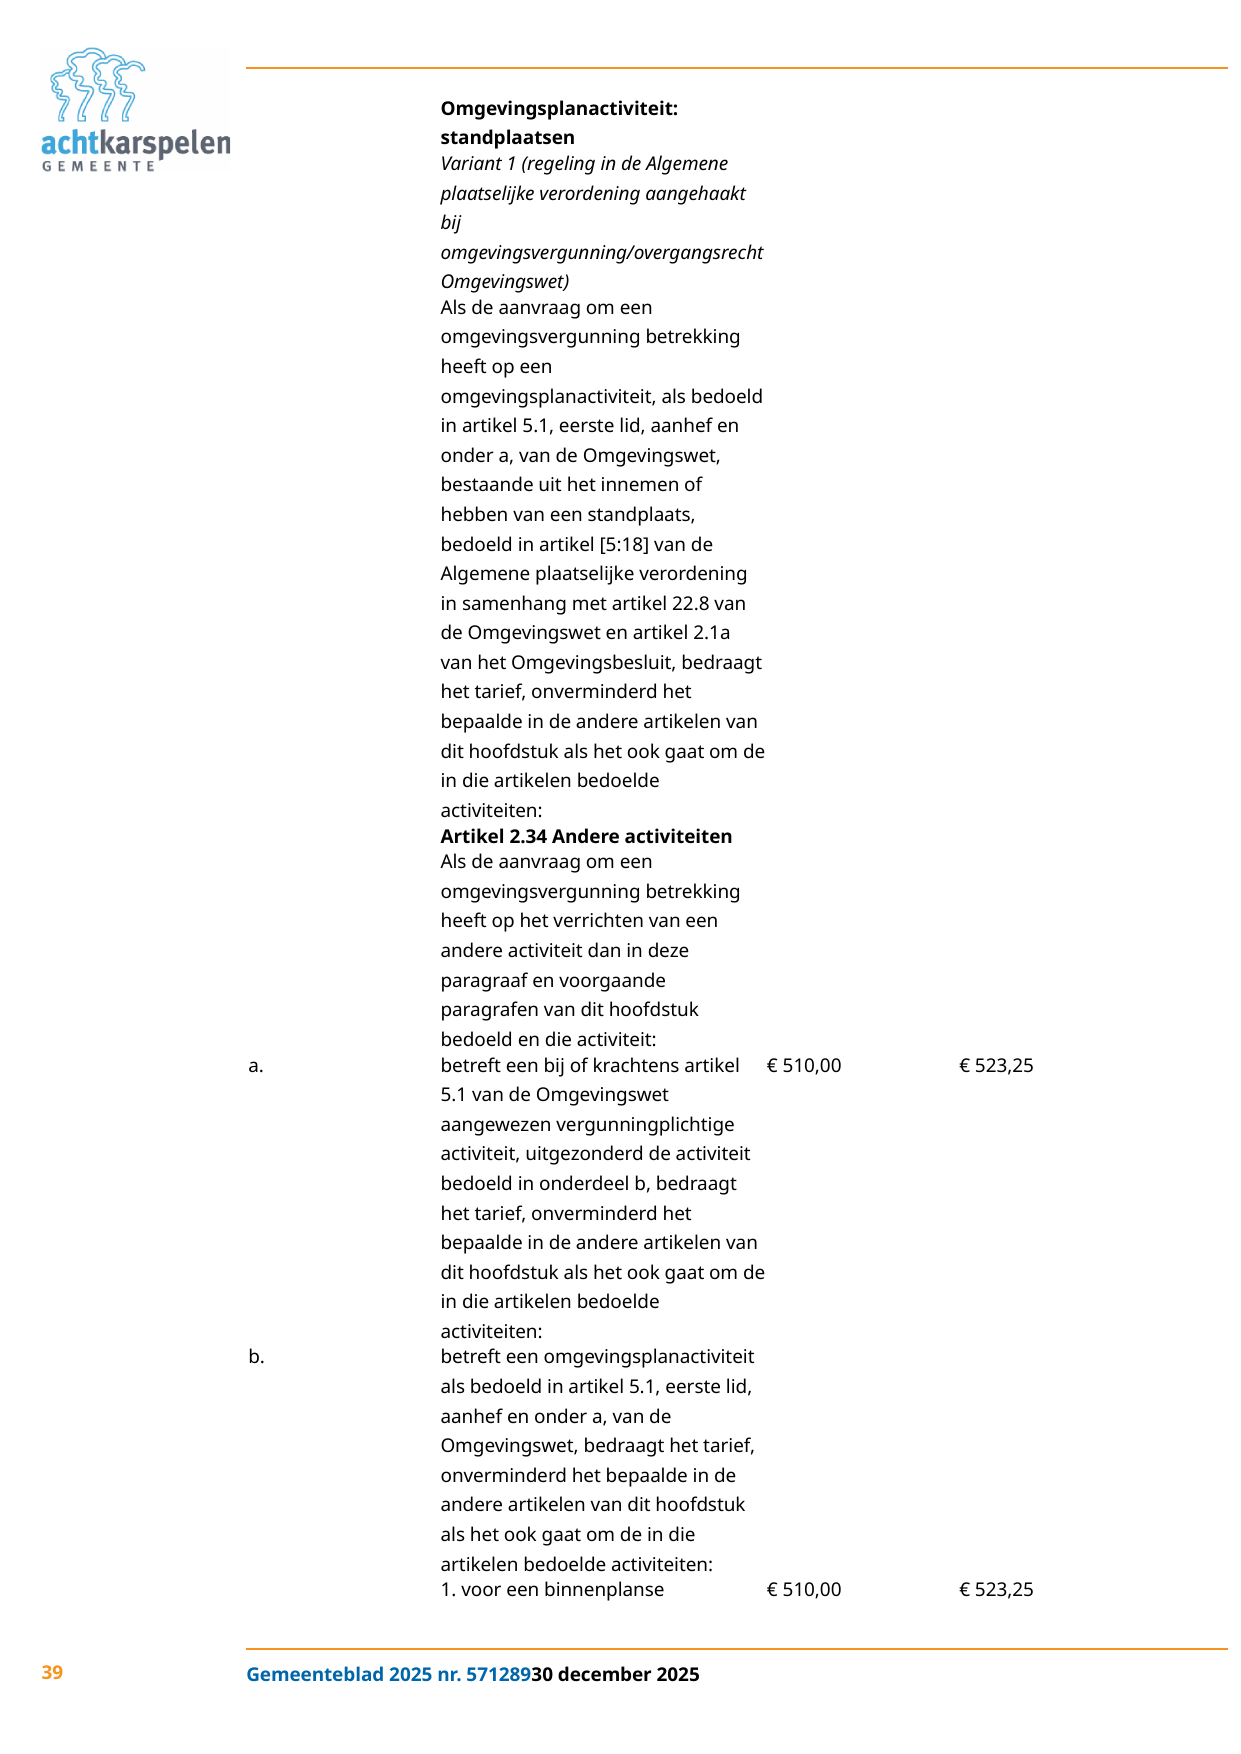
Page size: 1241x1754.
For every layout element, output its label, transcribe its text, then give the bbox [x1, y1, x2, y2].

table_cell [767, 849, 959, 1052]
table_cell [248, 95, 440, 150]
table_cell [248, 823, 440, 848]
table_cell [959, 95, 1152, 150]
table_cell 1. voor een binnenplanse [440, 1577, 767, 1602]
table_cell € 523,25 [959, 1052, 1152, 1344]
table_cell [767, 1344, 959, 1577]
table_cell [959, 1344, 1152, 1577]
table_cell [767, 95, 959, 150]
table_cell [248, 1577, 440, 1602]
table_cell € 523,25 [959, 1577, 1152, 1602]
table_cell [959, 150, 1152, 294]
table_cell € 510,00 [767, 1052, 959, 1344]
table_cell betreft een omgevingsplanactiviteit als bedoeld in artikel 5.1, eerste lid, aanhef en onder a, van de Omgevingswet, bedraagt het tarief, onverminderd het bepaalde in de andere artikelen van dit hoofdstuk als het ook gaat om de in die artikelen bedoelde activiteiten: [440, 1344, 767, 1577]
table_cell [248, 150, 440, 294]
table_cell betreft een bij of krachtens artikel 5.1 van de Omgevingswet aangewezen vergunningplichtige activiteit, uitgezonderd de activiteit bedoeld in onderdeel b, bedraagt het tarief, onverminderd het bepaalde in de andere artikelen van dit hoofdstuk als het ook gaat om de in die artikelen bedoelde activiteiten: [440, 1052, 767, 1344]
table_cell [767, 823, 959, 848]
table_cell [767, 150, 959, 294]
table_cell [959, 294, 1152, 823]
table_cell [767, 294, 959, 823]
table_cell b. [248, 1344, 440, 1577]
picture [41, 47, 231, 172]
table_cell Als de aanvraag om een omgevingsvergunning betrekking heeft op het verrichten van een andere activiteit dan in deze paragraaf en voorgaande paragrafen van dit hoofdstuk bedoeld en die activiteit: [440, 849, 767, 1052]
table_cell Als de aanvraag om een omgevingsvergunning betrekking heeft op een omgevingsplanactiviteit, als bedoeld in artikel 5.1, eerste lid, aanhef en onder a, van de Omgevingswet, bestaande uit het innemen of hebben van een standplaats, bedoeld in artikel [5:18] van de Algemene plaatselijke verordening in samenhang met artikel 22.8 van de Omgevingswet en artikel 2.1a van het Omgevingsbesluit, bedraagt het tarief, onverminderd het bepaalde in de andere artikelen van dit hoofdstuk als het ook gaat om de in die artikelen bedoelde activiteiten: [440, 294, 767, 823]
table_cell a. [248, 1052, 440, 1344]
table_cell € 510,00 [767, 1577, 959, 1602]
table_cell [959, 823, 1152, 848]
table_cell Artikel 2.34 Andere activiteiten [440, 823, 767, 848]
table_cell [248, 849, 440, 1052]
table_cell Omgevingsplanactiviteit: standplaatsen [440, 95, 767, 150]
table_cell Variant 1 (regeling in de Algemene plaatselijke verordening aangehaakt bij omgevingsvergunning/overgangsrecht Omgevingswet) [440, 150, 767, 294]
table_cell [959, 849, 1152, 1052]
table_cell [248, 294, 440, 823]
